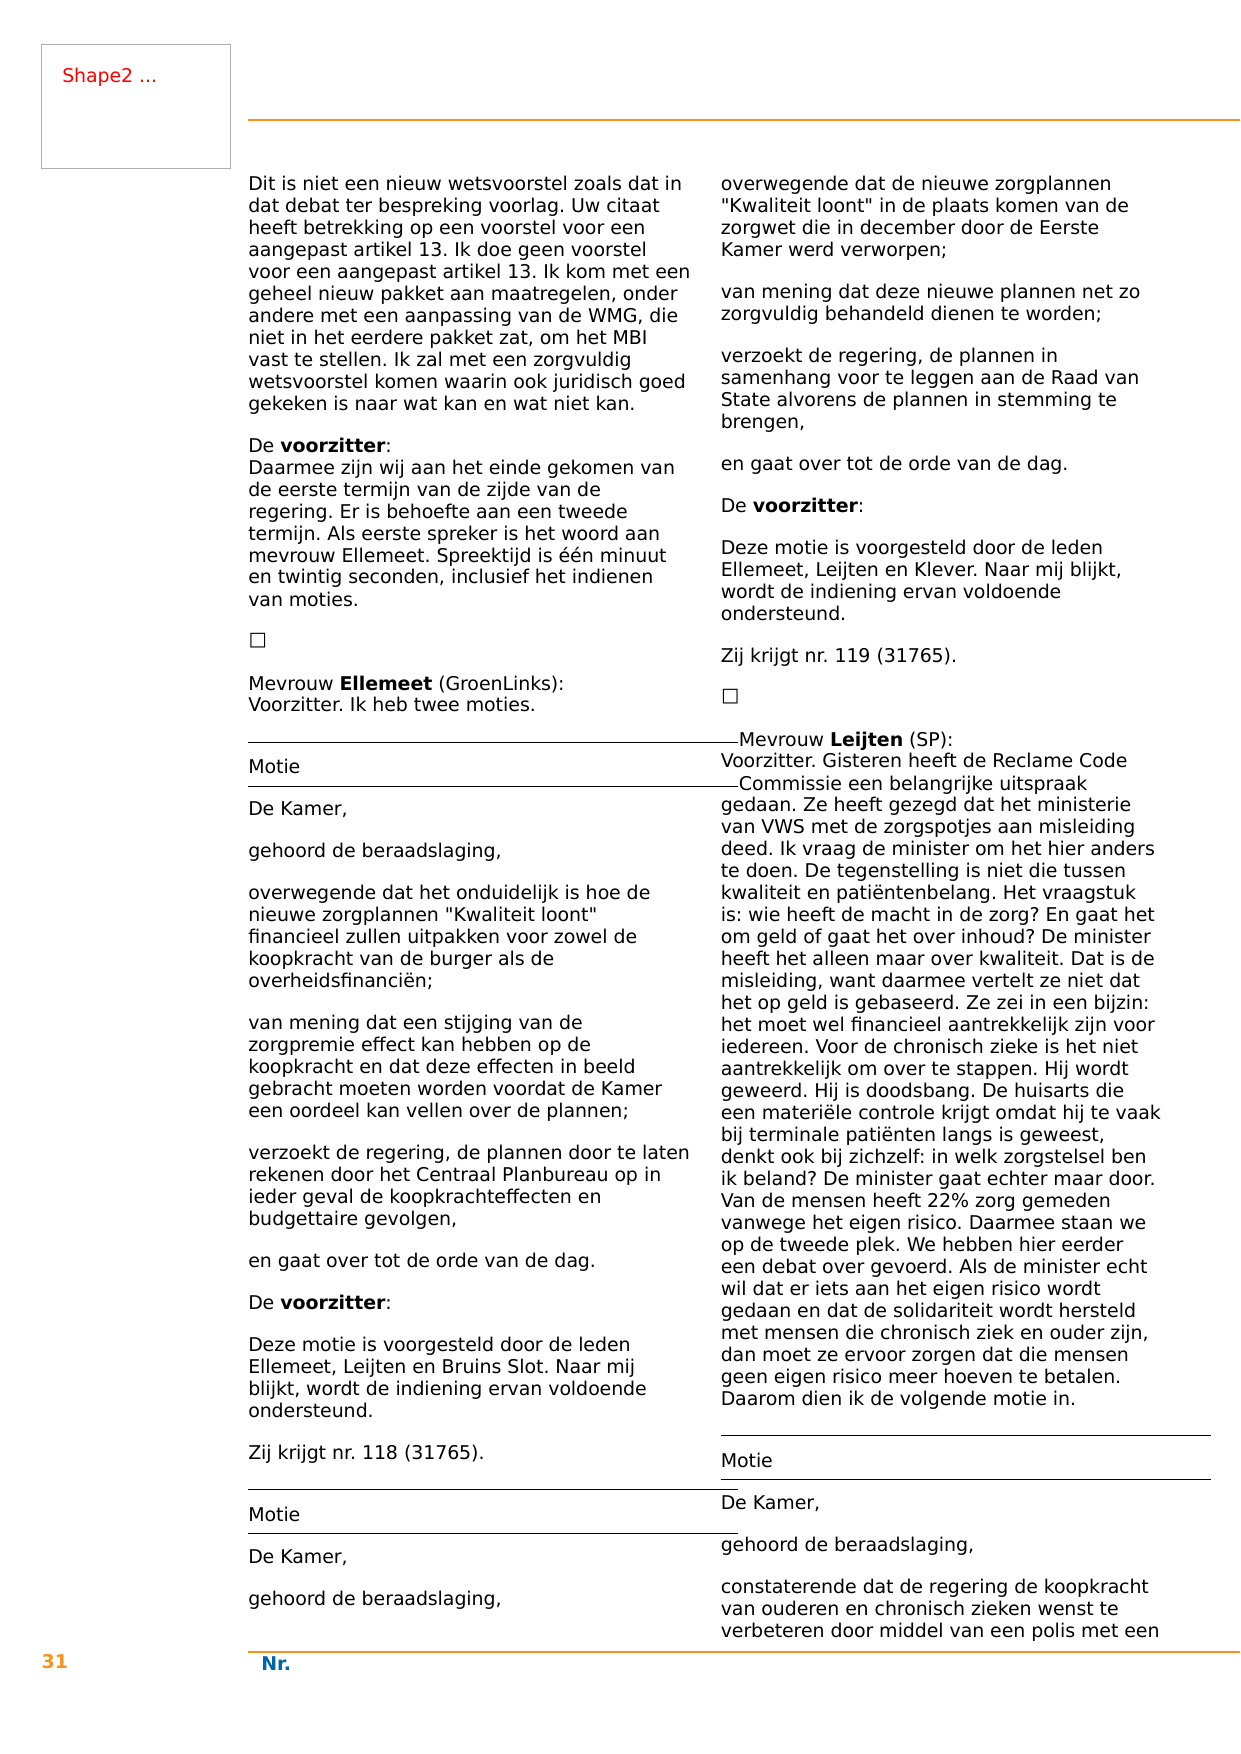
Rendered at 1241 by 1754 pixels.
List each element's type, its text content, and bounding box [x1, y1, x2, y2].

text en gaat over tot de orde van de dag. [248, 1250, 691, 1272]
text Mevrouw Ellemeet (GroenLinks): [248, 672, 691, 694]
text overwegende dat de nieuwe zorgplannen "Kwaliteit loont" in de plaats komen van de zorgwet die in december door de Eerste Kamer werd verworpen; [721, 173, 1163, 261]
text van mening dat deze nieuwe plannen net zo zorgvuldig behandeld dienen te worden; [721, 281, 1163, 325]
text constaterende dat de regering de koopkracht van ouderen en chronisch zieken wenst te verbeteren door middel van een polis met een [721, 1576, 1163, 1642]
text Daarmee zijn wij aan het einde gekomen van de eerste termijn van de zijde van de regering. Er is behoefte aan een tweede termijn. Als eerste spreker is het woord aan mevrouw Ellemeet. Spreektijd is één minuut en twintig seconden, inclusief het indienen van moties. [248, 457, 691, 610]
text Motie [248, 756, 691, 778]
text De Kamer, [721, 1492, 1163, 1514]
text Dit is niet een nieuw wetsvoorstel zoals dat in dat debat ter bespreking voorlag. Uw citaat heeft betrekking op een voorstel voor een aangepast artikel 13. Ik doe geen voorstel voor een aangepast artikel 13. Ik kom met een geheel nieuw pakket aan maatregelen, onder andere met een aanpassing van de WMG, die niet in het eerdere pakket zat, om het MBI vast te stellen. Ik zal met een zorgvuldig wetsvoorstel komen waarin ook juridisch goed gekeken is naar wat kan en wat niet kan. [248, 173, 691, 414]
text Deze motie is voorgesteld door de leden Ellemeet, Leijten en Klever. Naar mij blijkt, wordt de indiening ervan voldoende ondersteund. [721, 537, 1163, 624]
text De voorzitter: [721, 494, 1163, 517]
text De Kamer, [248, 1546, 691, 1568]
text gehoord de beraadslaging, [248, 1588, 691, 1609]
text Motie [248, 1504, 691, 1526]
text Voorzitter. Gisteren heeft de Reclame Code Commissie een belangrijke uitspraak gedaan. Ze heeft gezegd dat het ministerie van VWS met de zorgspotjes aan misleiding deed. Ik vraag de minister om het hier anders te doen. De tegenstelling is niet die tussen kwaliteit en patiëntenbelang. Het vraagstuk is: wie heeft de macht in de zorg? En gaat het om geld of gaat het over inhoud? De minister heeft het alleen maar over kwaliteit. Dat is de misleiding, want daarmee vertelt ze niet dat het op geld is gebaseerd. Ze zei in een bijzin: het moet wel financieel aantrekkelijk zijn voor iedereen. Voor de chronisch zieke is het niet aantrekkelijk om over te stappen. Hij wordt geweerd. Hij is doodsbang. De huisarts die een materiële controle krijgt omdat hij te vaak bij terminale patiënten langs is geweest, denkt ook bij zichzelf: in welk zorgstelsel ben ik beland? De minister gaat echter maar door. [721, 750, 1163, 1190]
text gehoord de beraadslaging, [721, 1534, 1163, 1556]
text De voorzitter: [248, 434, 691, 457]
text Voorzitter. Ik heb twee moties. [248, 694, 691, 716]
text ⬜ [248, 630, 691, 652]
text verzoekt de regering, de plannen in samenhang voor te leggen aan de Raad van State alvorens de plannen in stemming te brengen, [721, 345, 1163, 433]
text Van de mensen heeft 22% zorg gemeden vanwege het eigen risico. Daarmee staan we op de tweede plek. We hebben hier eerder een debat over gevoerd. Als de minister echt wil dat er iets aan het eigen risico wordt gedaan en dat de solidariteit wordt hersteld met mensen die chronisch ziek en ouder zijn, dan moet ze ervoor zorgen dat die mensen geen eigen risico meer hoeven te betalen. Daarom dien ik de volgende motie in. [721, 1190, 1163, 1410]
text ⬜ [721, 686, 1163, 708]
text Zij krijgt nr. 118 (31765). [248, 1442, 691, 1464]
text Zij krijgt nr. 119 (31765). [721, 644, 1163, 666]
text en gaat over tot de orde van de dag. [721, 453, 1163, 474]
text Deze motie is voorgesteld door de leden Ellemeet, Leijten en Bruins Slot. Naar mij blijkt, wordt de indiening ervan voldoende ondersteund. [248, 1334, 691, 1422]
text overwegende dat het onduidelijk is hoe de nieuwe zorgplannen "Kwaliteit loont" financieel zullen uitpakken voor zowel de koopkracht van de burger als de overheidsfinanciën; [248, 882, 691, 992]
text De voorzitter: [248, 1292, 691, 1314]
text verzoekt de regering, de plannen door te laten rekenen door het Centraal Planbureau op in ieder geval de koopkrachteffecten en budgettaire gevolgen, [248, 1142, 691, 1230]
text Mevrouw Leijten (SP): [721, 728, 1163, 750]
text Motie [721, 1450, 1163, 1472]
text De Kamer, [248, 798, 691, 820]
text van mening dat een stijging van de zorgpremie effect kan hebben op de koopkracht en dat deze effecten in beeld gebracht moeten worden voordat de Kamer een oordeel kan vellen over de plannen; [248, 1012, 691, 1122]
text gehoord de beraadslaging, [248, 840, 691, 862]
